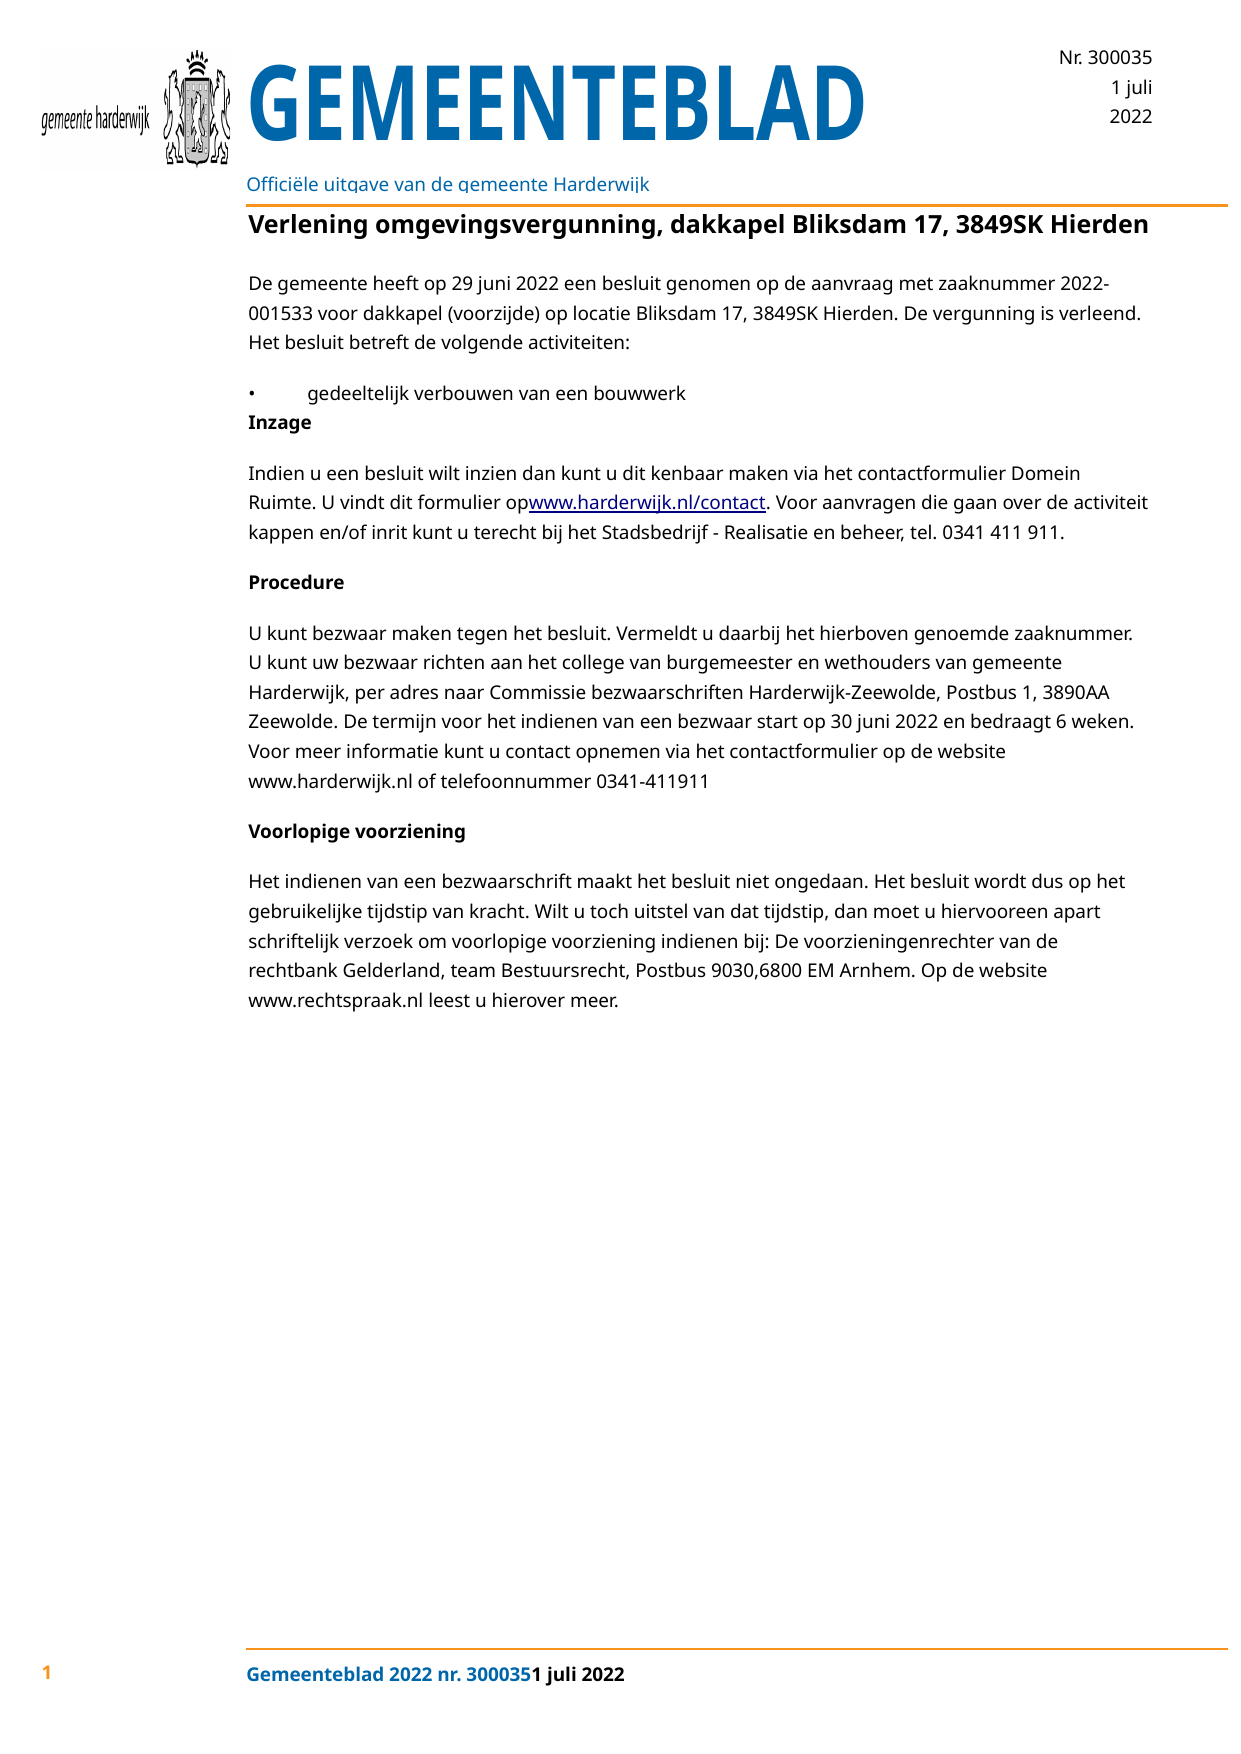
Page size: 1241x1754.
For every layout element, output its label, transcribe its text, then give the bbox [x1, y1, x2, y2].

text Het indienen van een bezwaarschrift maakt het besluit niet ongedaan. Het besluit wordt dus op het gebruikelijke tijdstip van kracht. Wilt u toch uitstel van dat tijdstip, dan moet u hiervooreen apart schriftelijk verzoek om voorlopige voorziening indienen bij: De voorzieningenrechter van de rechtbank Gelderland, team Bestuursrecht, Postbus 9030,6800 EM Arnhem. Op de website www.rechtspraak.nl leest u hierover meer. [248, 869, 1152, 1013]
text Voorlopige voorziening [248, 818, 1152, 844]
text Inzage [248, 409, 1152, 435]
list gedeeltelijk verbouwen van een bouwwerk [248, 380, 1152, 406]
text Indien u een besluit wilt inzien dan kunt u dit kenbaar maken via het contactformulier Domein Ruimte. U vindt dit formulier opwww.harderwijk.nl/contact. Voor aanvragen die gaan over de activiteit kappen en/of inrit kunt u terecht bij het Stadsbedrijf - Realisatie en beheer, tel. 0341 411 911. [248, 460, 1152, 545]
text Procedure [248, 569, 1152, 595]
text Verlening omgevingsvergunning, dakkapel Bliksdam 17, 3849SK Hierden [248, 207, 1152, 241]
text U kunt bezwaar maken tegen het besluit. Vermeldt u daarbij het hierboven genoemde zaaknummer. U kunt uw bezwaar richten aan het college van burgemeester en wethouders van gemeente Harderwijk, per adres naar Commissie bezwaarschriften Harderwijk-Zeewolde, Postbus 1, 3890AA Zeewolde. De termijn voor het indienen van een bezwaar start op 30 juni 2022 en bedraagt 6 weken. Voor meer informatie kunt u contact opnemen via het contactformulier op de website www.harderwijk.nl of telefoonnummer 0341-411911 [248, 620, 1152, 793]
text De gemeente heeft op 29 juni 2022 een besluit genomen op de aanvraag met zaaknummer 2022-001533 voor dakkapel (voorzijde) op locatie Bliksdam 17, 3849SK Hierden. De vergunning is verleend. Het besluit betreft de volgende activiteiten: [248, 270, 1152, 355]
picture [41, 47, 231, 172]
